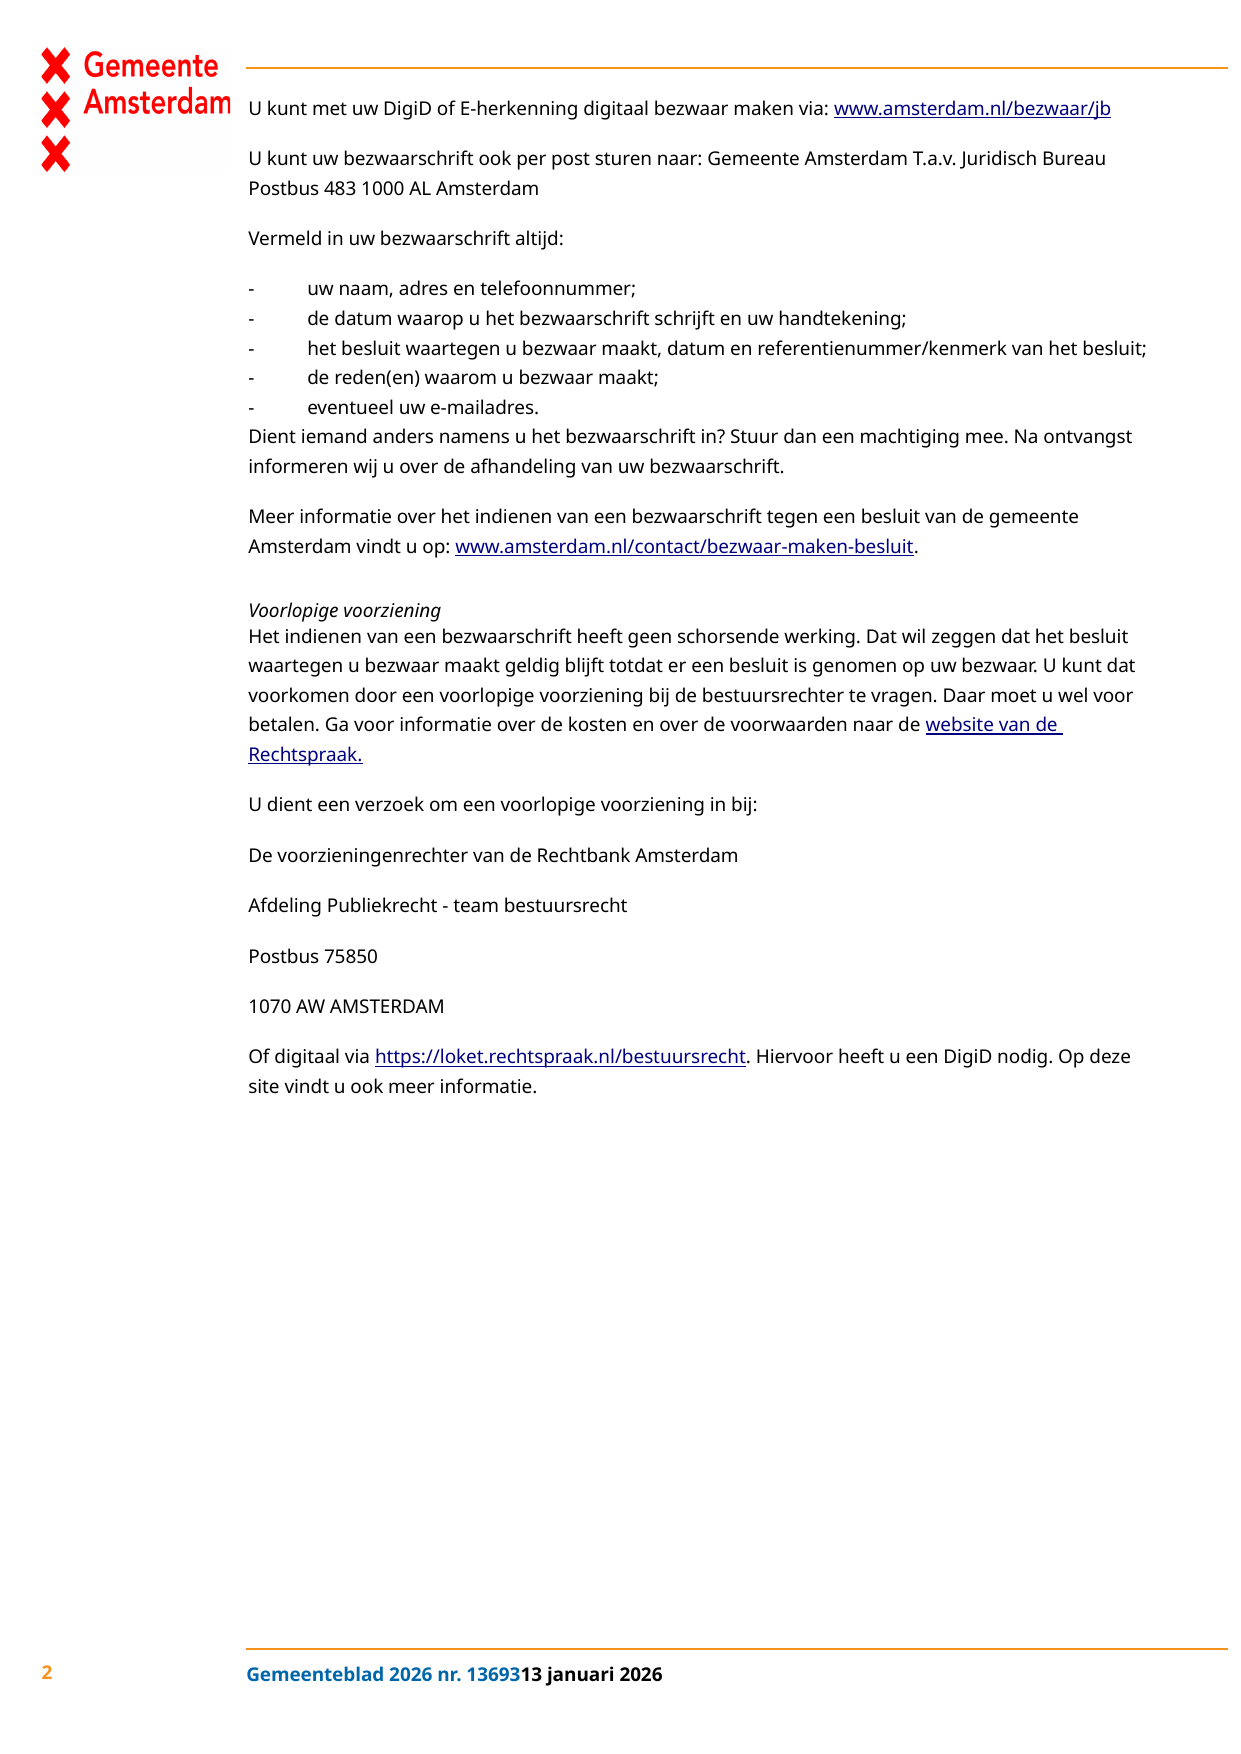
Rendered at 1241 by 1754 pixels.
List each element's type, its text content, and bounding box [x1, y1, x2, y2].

text U kunt met uw DigiD of E-herkenning digitaal bezwaar maken via: www.amsterdam.nl/bezwaar/jb [248, 95, 1152, 121]
text Of digitaal via https://loket.rechtspraak.nl/bestuursrecht. Hiervoor heeft u een DigiD nodig. Op deze site vindt u ook meer informatie. [248, 1044, 1152, 1099]
text Meer informatie over het indienen van een bezwaarschrift tegen een besluit van de gemeente Amsterdam vindt u op: www.amsterdam.nl/contact/bezwaar-maken-besluit. [248, 503, 1152, 559]
text Vermeld in uw bezwaarschrift altijd: [248, 225, 1152, 251]
text Het indienen van een bezwaarschrift heeft geen schorsende werking. Dat wil zeggen dat het besluit waartegen u bezwaar maakt geldig blijft totdat er een besluit is genomen op uw bezwaar. U kunt dat voorkomen door een voorlopige voorziening bij de bestuursrechter te vragen. Daar moet u wel voor betalen. Ga voor informatie over de kosten en over de voorwaarden naar de website van de Rechtspraak. [248, 623, 1152, 767]
text Postbus 75850 [248, 943, 1152, 968]
list uw naam, adres en telefoonnummer; [248, 276, 1152, 301]
text Voorlopige voorziening [248, 597, 1152, 623]
text U kunt uw bezwaarschrift ook per post sturen naar: Gemeente Amsterdam T.a.v. Juridisch Bureau Postbus 483 1000 AL Amsterdam [248, 145, 1152, 201]
list de reden(en) waarom u bezwaar maakt; [248, 364, 1152, 390]
list de datum waarop u het bezwaarschrift schrijft en uw handtekening; [248, 305, 1152, 331]
list het besluit waartegen u bezwaar maakt, datum en referentienummer/kenmerk van het besluit; [248, 335, 1152, 361]
picture [41, 47, 231, 172]
text Dient iemand anders namens u het bezwaarschrift in? Stuur dan een machtiging mee. Na ontvangst informeren wij u over de afhandeling van uw bezwaarschrift. [248, 423, 1152, 479]
text U dient een verzoek om een voorlopige voorziening in bij: [248, 792, 1152, 817]
text 1070 AW AMSTERDAM [248, 993, 1152, 1019]
text De voorzieningenrechter van de Rechtbank Amsterdam [248, 842, 1152, 868]
list eventueel uw e-mailadres. [248, 394, 1152, 420]
text Afdeling Publiekrecht - team bestuursrecht [248, 892, 1152, 918]
